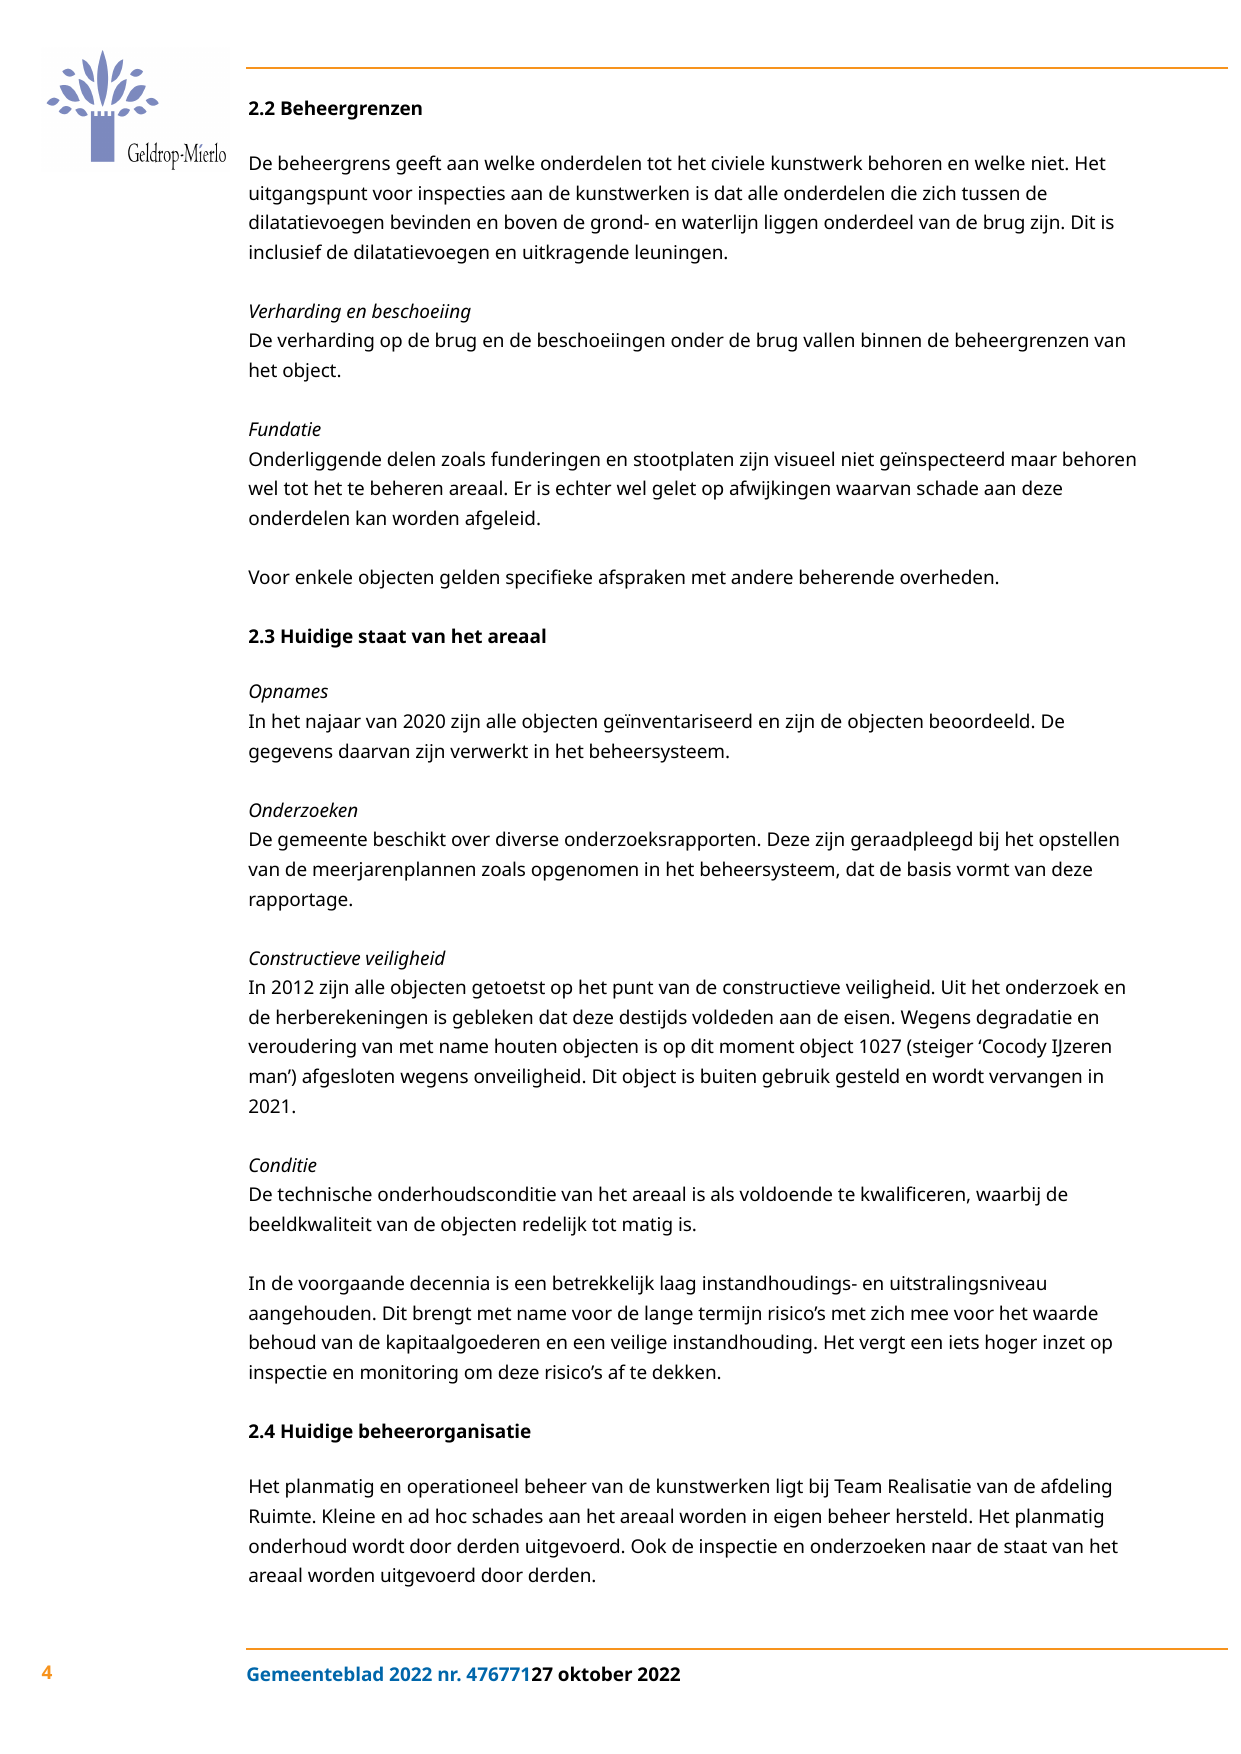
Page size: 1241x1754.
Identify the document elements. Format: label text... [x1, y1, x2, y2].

text Onderliggende delen zoals funderingen en stootplaten zijn visueel niet geïnspecteerd maar behoren wel tot het te beheren areaal. Er is echter wel gelet op afwijkingen waarvan schade aan deze onderdelen kan worden afgeleid. [248, 446, 1152, 531]
text 2.4 Huidige beheerorganisatie [248, 1418, 1152, 1444]
text Constructieve veiligheid [248, 945, 1152, 971]
text 2.2 Beheergrenzen [248, 95, 1152, 121]
picture [41, 47, 231, 172]
text Het planmatig en operationeel beheer van de kunstwerken ligt bij Team Realisatie van de afdeling Ruimte. Kleine en ad hoc schades aan het areaal worden in eigen beheer hersteld. Het planmatig onderhoud wordt door derden uitgevoerd. Ook de inspectie en onderzoeken naar de staat van het areaal worden uitgevoerd door derden. [248, 1474, 1152, 1588]
text De beheergrens geeft aan welke onderdelen tot het civiele kunstwerk behoren en welke niet. Het uitgangspunt voor inspecties aan de kunstwerken is dat alle onderdelen die zich tussen de dilatatievoegen bevinden en boven de grond- en waterlijn liggen onderdeel van de brug zijn. Dit is inclusief de dilatatievoegen en uitkragende leuningen. [248, 150, 1152, 264]
text Conditie [248, 1152, 1152, 1178]
text De verharding op de brug en de beschoeiingen onder de brug vallen binnen de beheergrenzen van het object. [248, 328, 1152, 383]
text In het najaar van 2020 zijn alle objecten geïnventariseerd en zijn de objecten beoordeeld. De gegevens daarvan zijn verwerkt in het beheersysteem. [248, 708, 1152, 764]
text Opnames [248, 679, 1152, 704]
text Voor enkele objecten gelden specifieke afspraken met andere beherende overheden. [248, 564, 1152, 590]
text Verharding en beschoeiing [248, 298, 1152, 324]
text In de voorgaande decennia is een betrekkelijk laag instandhoudings- en uitstralingsniveau aangehouden. Dit brengt met name voor de lange termijn risico’s met zich mee voor het waarde behoud van de kapitaalgoederen en een veilige instandhouding. Het vergt een iets hoger inzet op inspectie en monitoring om deze risico’s af te dekken. [248, 1270, 1152, 1385]
text De technische onderhoudsconditie van het areaal is als voldoende te kwalificeren, waarbij de beeldkwaliteit van de objecten redelijk tot matig is. [248, 1182, 1152, 1237]
text 2.3 Huidige staat van het areaal [248, 623, 1152, 649]
text In 2012 zijn alle objecten getoetst op het punt van de constructieve veiligheid. Uit het onderzoek en de herberekeningen is gebleken dat deze destijds voldeden aan de eisen. Wegens degradatie en veroudering van met name houten objecten is op dit moment object 1027 (steiger ‘Cocody IJzeren man’) afgesloten wegens onveiligheid. Dit object is buiten gebruik gesteld en wordt vervangen in 2021. [248, 974, 1152, 1119]
text De gemeente beschikt over diverse onderzoeksrapporten. Deze zijn geraadpleegd bij het opstellen van de meerjarenplannen zoals opgenomen in het beheersysteem, dat de basis vormt van deze rapportage. [248, 827, 1152, 912]
text Fundatie [248, 416, 1152, 442]
text Onderzoeken [248, 797, 1152, 823]
